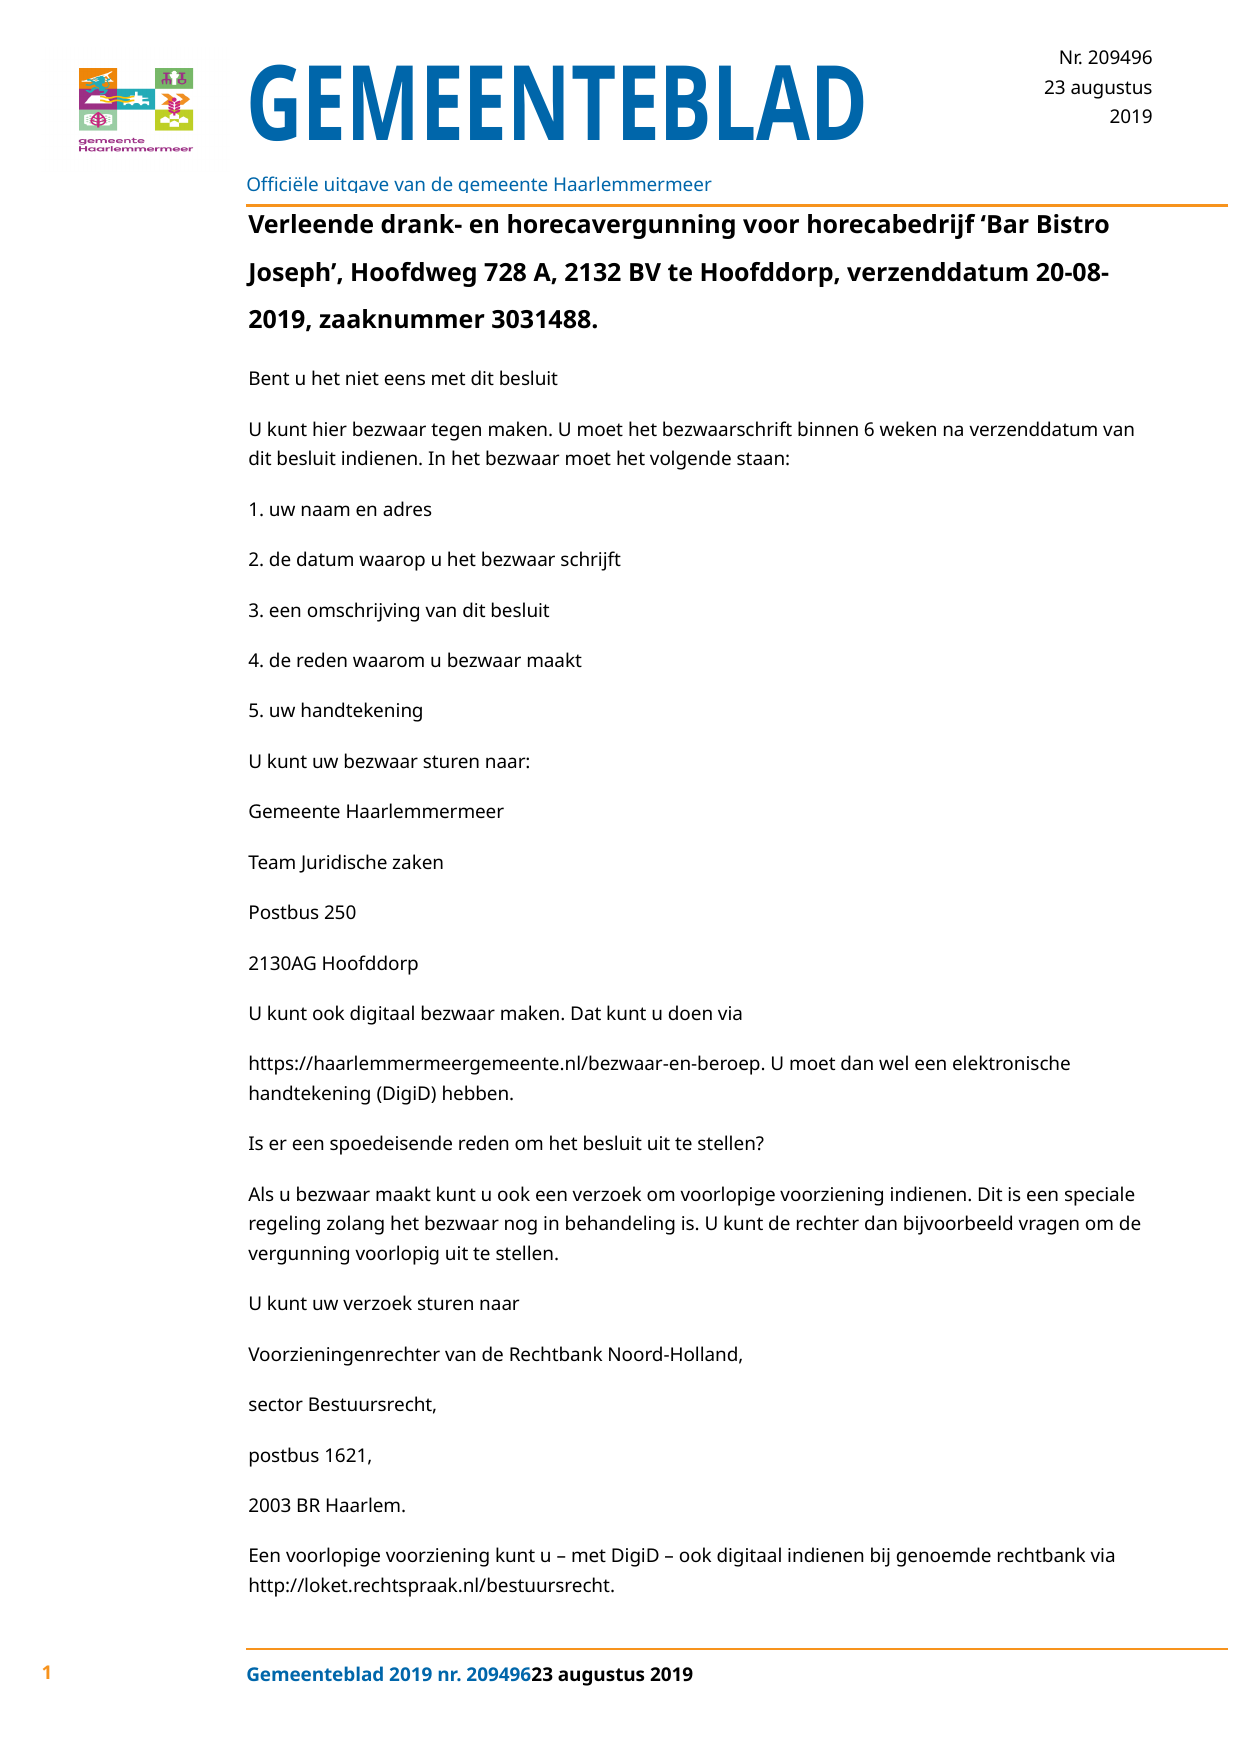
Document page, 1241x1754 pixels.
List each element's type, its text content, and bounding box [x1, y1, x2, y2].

text U kunt hier bezwaar tegen maken. U moet het bezwaarschrift binnen 6 weken na verzenddatum van dit besluit indienen. In het bezwaar moet het volgende staan: [248, 416, 1152, 471]
text U kunt ook digitaal bezwaar maken. Dat kunt u doen via [248, 1000, 1152, 1026]
picture [41, 47, 231, 172]
text 3. een omschrijving van dit besluit [248, 597, 1152, 622]
text sector Bestuursrecht, [248, 1391, 1152, 1417]
text Als u bezwaar maakt kunt u ook een verzoek om voorlopige voorziening indienen. Dit is een speciale regeling zolang het bezwaar nog in behandeling is. U kunt de rechter dan bijvoorbeeld vragen om de vergunning voorlopig uit te stellen. [248, 1181, 1152, 1266]
text U kunt uw bezwaar sturen naar: [248, 748, 1152, 774]
text Postbus 250 [248, 899, 1152, 925]
text U kunt uw verzoek sturen naar [248, 1291, 1152, 1316]
text https://haarlemmermeergemeente.nl/bezwaar-en-beroep. U moet dan wel een elektronische handtekening (DigiD) hebben. [248, 1051, 1152, 1106]
text 1. uw naam en adres [248, 496, 1152, 522]
text Team Juridische zaken [248, 849, 1152, 874]
text Voorzieningenrechter van de Rechtbank Noord-Holland, [248, 1341, 1152, 1367]
text 2003 BR Haarlem. [248, 1492, 1152, 1518]
text 5. uw handtekening [248, 698, 1152, 723]
text Is er een spoedeisende reden om het besluit uit te stellen? [248, 1131, 1152, 1156]
text 4. de reden waarom u bezwaar maakt [248, 647, 1152, 673]
text Bent u het niet eens met dit besluit [248, 366, 1152, 391]
text Verleende drank- en horecavergunning voor horecabedrijf ‘Bar Bistro Joseph’, Hoofdweg 728 A, 2132 BV te Hoofddorp, verzenddatum 20-08-2019, zaaknummer 3031488. [248, 207, 1152, 336]
text 2. de datum waarop u het bezwaar schrijft [248, 546, 1152, 572]
text Gemeente Haarlemmermeer [248, 798, 1152, 824]
text Een voorlopige voorziening kunt u – met DigiD – ook digitaal indienen bij genoemde rechtbank via http://loket.rechtspraak.nl/bestuursrecht. [248, 1543, 1152, 1598]
text 2130AG Hoofddorp [248, 950, 1152, 975]
text postbus 1621, [248, 1442, 1152, 1467]
